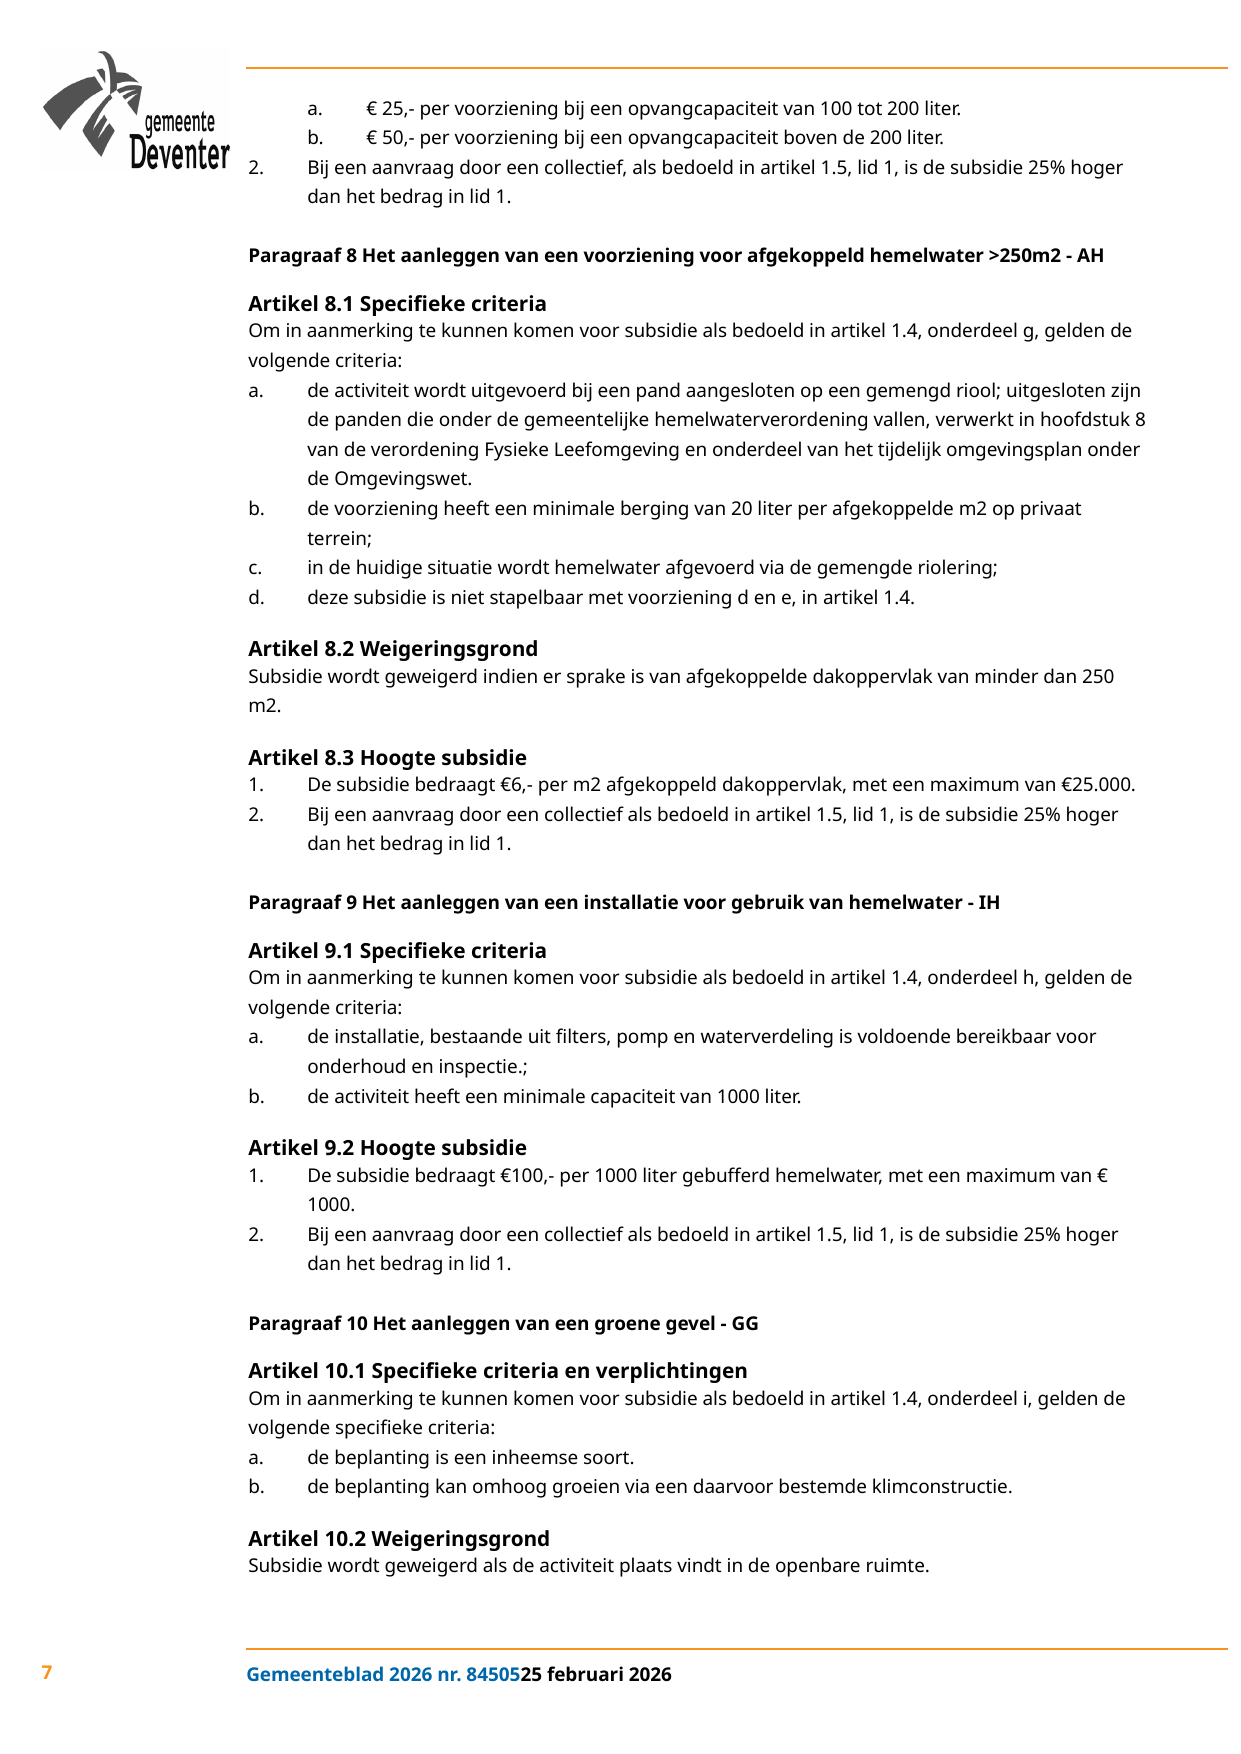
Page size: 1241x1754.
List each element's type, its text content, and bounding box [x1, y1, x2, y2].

list de beplanting kan omhoog groeien via een daarvoor bestemde klimconstructie. [248, 1473, 1152, 1499]
list De subsidie bedraagt €100,- per 1000 liter gebufferd hemelwater, met een maximum van € 1000. [248, 1162, 1152, 1217]
list De subsidie bedraagt €6,- per m2 afgekoppeld dakoppervlak, met een maximum van €25.000. [248, 771, 1152, 797]
list de activiteit wordt uitgevoerd bij een pand aangesloten op een gemengd riool; uitgesloten zijn de panden die onder de gemeentelijke hemelwaterverordening vallen, verwerkt in hoofdstuk 8 van de verordening Fysieke Leefomgeving en onderdeel van het tijdelijk omgevingsplan onder de Omgevingswet. [248, 377, 1152, 491]
list de beplanting is een inheemse soort. [248, 1444, 1152, 1469]
text Subsidie wordt geweigerd indien er sprake is van afgekoppelde dakoppervlak van minder dan 250 m2. [248, 663, 1152, 718]
list Bij een aanvraag door een collectief, als bedoeld in artikel 1.5, lid 1, is de subsidie 25% hoger dan het bedrag in lid 1. [248, 154, 1152, 209]
text Om in aanmerking te kunnen komen voor subsidie als bedoeld in artikel 1.4, onderdeel g, gelden de volgende criteria: [248, 318, 1152, 373]
text Paragraaf 10 Het aanleggen van een groene gevel - GG [248, 1310, 1152, 1335]
list Bij een aanvraag door een collectief als bedoeld in artikel 1.5, lid 1, is de subsidie 25% hoger dan het bedrag in lid 1. [248, 801, 1152, 856]
list Bij een aanvraag door een collectief als bedoeld in artikel 1.5, lid 1, is de subsidie 25% hoger dan het bedrag in lid 1. [248, 1221, 1152, 1276]
text Artikel 8.2 Weigeringsgrond [248, 634, 1152, 663]
text Om in aanmerking te kunnen komen voor subsidie als bedoeld in artikel 1.4, onderdeel i, gelden de volgende specifieke criteria: [248, 1385, 1152, 1440]
list in de huidige situatie wordt hemelwater afgevoerd via de gemengde riolering; [248, 554, 1152, 580]
text Artikel 10.2 Weigeringsgrond [248, 1524, 1152, 1552]
text Artikel 9.2 Hoogte subsidie [248, 1133, 1152, 1162]
list de activiteit heeft een minimale capaciteit van 1000 liter. [248, 1083, 1152, 1109]
text Paragraaf 8 Het aanleggen van een voorziening voor afgekoppeld hemelwater >250m2 - AH [248, 243, 1152, 268]
text Artikel 10.1 Specifieke criteria en verplichtingen [248, 1356, 1152, 1385]
list € 25,- per voorziening bij een opvangcapaciteit van 100 tot 200 liter. [307, 95, 1152, 121]
text Subsidie wordt geweigerd als de activiteit plaats vindt in de openbare ruimte. [248, 1552, 1152, 1578]
text Artikel 8.1 Specifieke criteria [248, 289, 1152, 318]
list deze subsidie is niet stapelbaar met voorziening d en e, in artikel 1.4. [248, 584, 1152, 610]
list de voorziening heeft een minimale berging van 20 liter per afgekoppelde m2 op privaat terrein; [248, 495, 1152, 551]
picture [41, 47, 231, 172]
list de installatie, bestaande uit filters, pomp en waterverdeling is voldoende bereikbaar voor onderhoud en inspectie.; [248, 1024, 1152, 1079]
text Om in aanmerking te kunnen komen voor subsidie als bedoeld in artikel 1.4, onderdeel h, gelden de volgende criteria: [248, 964, 1152, 1020]
text Paragraaf 9 Het aanleggen van een installatie voor gebruik van hemelwater - IH [248, 889, 1152, 915]
text Artikel 8.3 Hoogte subsidie [248, 743, 1152, 771]
text Artikel 9.1 Specifieke criteria [248, 936, 1152, 964]
list € 50,- per voorziening bij een opvangcapaciteit boven de 200 liter. [307, 124, 1152, 150]
